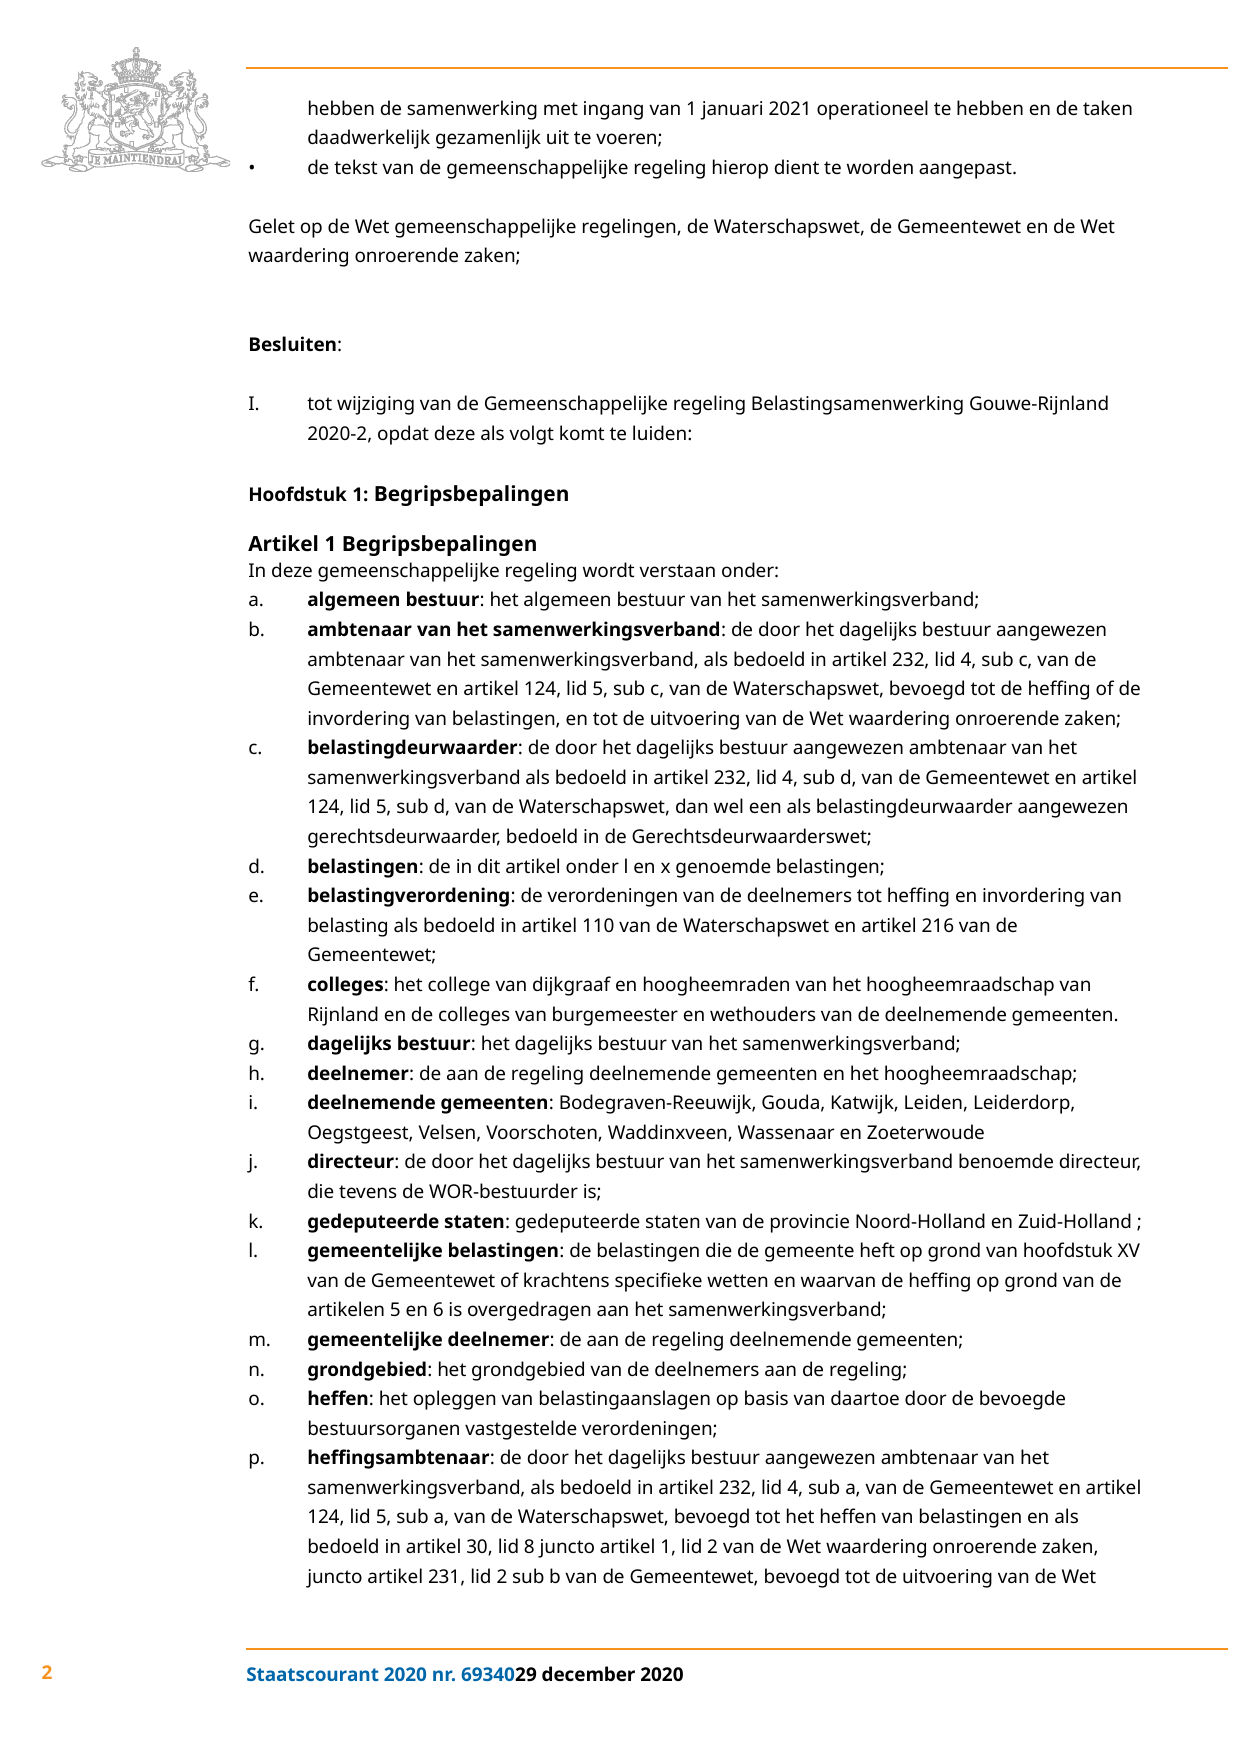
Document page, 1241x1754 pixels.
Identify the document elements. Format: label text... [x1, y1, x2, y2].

text In deze gemeenschappelijke regeling wordt verstaan onder: [248, 557, 1152, 583]
text Artikel 1 Begripsbepalingen [248, 529, 1152, 557]
list de tekst van de gemeenschappelijke regeling hierop dient te worden aangepast. [248, 154, 1152, 180]
text Besluiten: [248, 331, 1152, 357]
list gemeentelijke belastingen: de belastingen die de gemeente heft op grond van hoofdstuk XV van de Gemeentewet of krachtens specifieke wetten en waarvan de heffing op grond van de artikelen 5 en 6 is overgedragen aan het samenwerkingsverband; [248, 1237, 1152, 1322]
list heffingsambtenaar: de door het dagelijks bestuur aangewezen ambtenaar van het samenwerkingsverband, als bedoeld in artikel 232, lid 4, sub a, van de Gemeentewet en artikel 124, lid 5, sub a, van de Waterschapswet, bevoegd tot het heffen van belastingen en als bedoeld in artikel 30, lid 8 juncto artikel 1, lid 2 van de Wet waardering onroerende zaken, juncto artikel 231, lid 2 sub b van de Gemeentewet, bevoegd tot de uitvoering van de Wet [248, 1444, 1152, 1589]
list dagelijks bestuur: het dagelijks bestuur van het samenwerkingsverband; [248, 1030, 1152, 1056]
list gedeputeerde staten: gedeputeerde staten van de provincie Noord-Holland en Zuid-Holland ; [248, 1208, 1152, 1234]
list directeur: de door het dagelijks bestuur van het samenwerkingsverband benoemde directeur, die tevens de WOR-bestuurder is; [248, 1149, 1152, 1204]
list hebben de samenwerking met ingang van 1 januari 2021 operationeel te hebben en de taken daadwerkelijk gezamenlijk uit te voeren; [248, 95, 1152, 150]
list belastingdeurwaarder: de door het dagelijks bestuur aangewezen ambtenaar van het samenwerkingsverband als bedoeld in artikel 232, lid 4, sub d, van de Gemeentewet en artikel 124, lid 5, sub d, van de Waterschapswet, dan wel een als belastingdeurwaarder aangewezen gerechtsdeurwaarder, bedoeld in de Gerechtsdeurwaarderswet; [248, 734, 1152, 849]
list belastingen: de in dit artikel onder l en x genoemde belastingen; [248, 853, 1152, 879]
list colleges: het college van dijkgraaf en hoogheemraden van het hoogheemraadschap van Rijnland en de colleges van burgemeester en wethouders van de deelnemende gemeenten. [248, 971, 1152, 1027]
list belastingverordening: de verordeningen van de deelnemers tot heffing en invordering van belasting als bedoeld in artikel 110 van de Waterschapswet en artikel 216 van de Gemeentewet; [248, 882, 1152, 967]
list deelnemer: de aan de regeling deelnemende gemeenten en het hoogheemraadschap; [248, 1060, 1152, 1086]
list grondgebied: het grondgebied van de deelnemers aan de regeling; [248, 1356, 1152, 1382]
text Gelet op de Wet gemeenschappelijke regelingen, de Waterschapswet, de Gemeentewet en de Wet waardering onroerende zaken; [248, 213, 1152, 268]
list algemeen bestuur: het algemeen bestuur van het samenwerkingsverband; [248, 587, 1152, 612]
text Hoofdstuk 1: Begripsbepalingen [248, 479, 1152, 508]
list gemeentelijke deelnemer: de aan de regeling deelnemende gemeenten; [248, 1326, 1152, 1352]
picture [41, 47, 231, 172]
list heffen: het opleggen van belastingaanslagen op basis van daartoe door de bevoegde bestuursorganen vastgestelde verordeningen; [248, 1385, 1152, 1441]
list ambtenaar van het samenwerkingsverband: de door het dagelijks bestuur aangewezen ambtenaar van het samenwerkingsverband, als bedoeld in artikel 232, lid 4, sub c, van de Gemeentewet en artikel 124, lid 5, sub c, van de Waterschapswet, bevoegd tot de heffing of de invordering van belastingen, en tot de uitvoering van de Wet waardering onroerende zaken; [248, 616, 1152, 731]
list tot wijziging van de Gemeenschappelijke regeling Belastingsamenwerking Gouwe-Rijnland 2020-2, opdat deze als volgt komt te luiden: [248, 391, 1152, 446]
list deelnemende gemeenten: Bodegraven-Reeuwijk, Gouda, Katwijk, Leiden, Leiderdorp, Oegstgeest, Velsen, Voorschoten, Waddinxveen, Wassenaar en Zoeterwoude [248, 1089, 1152, 1145]
